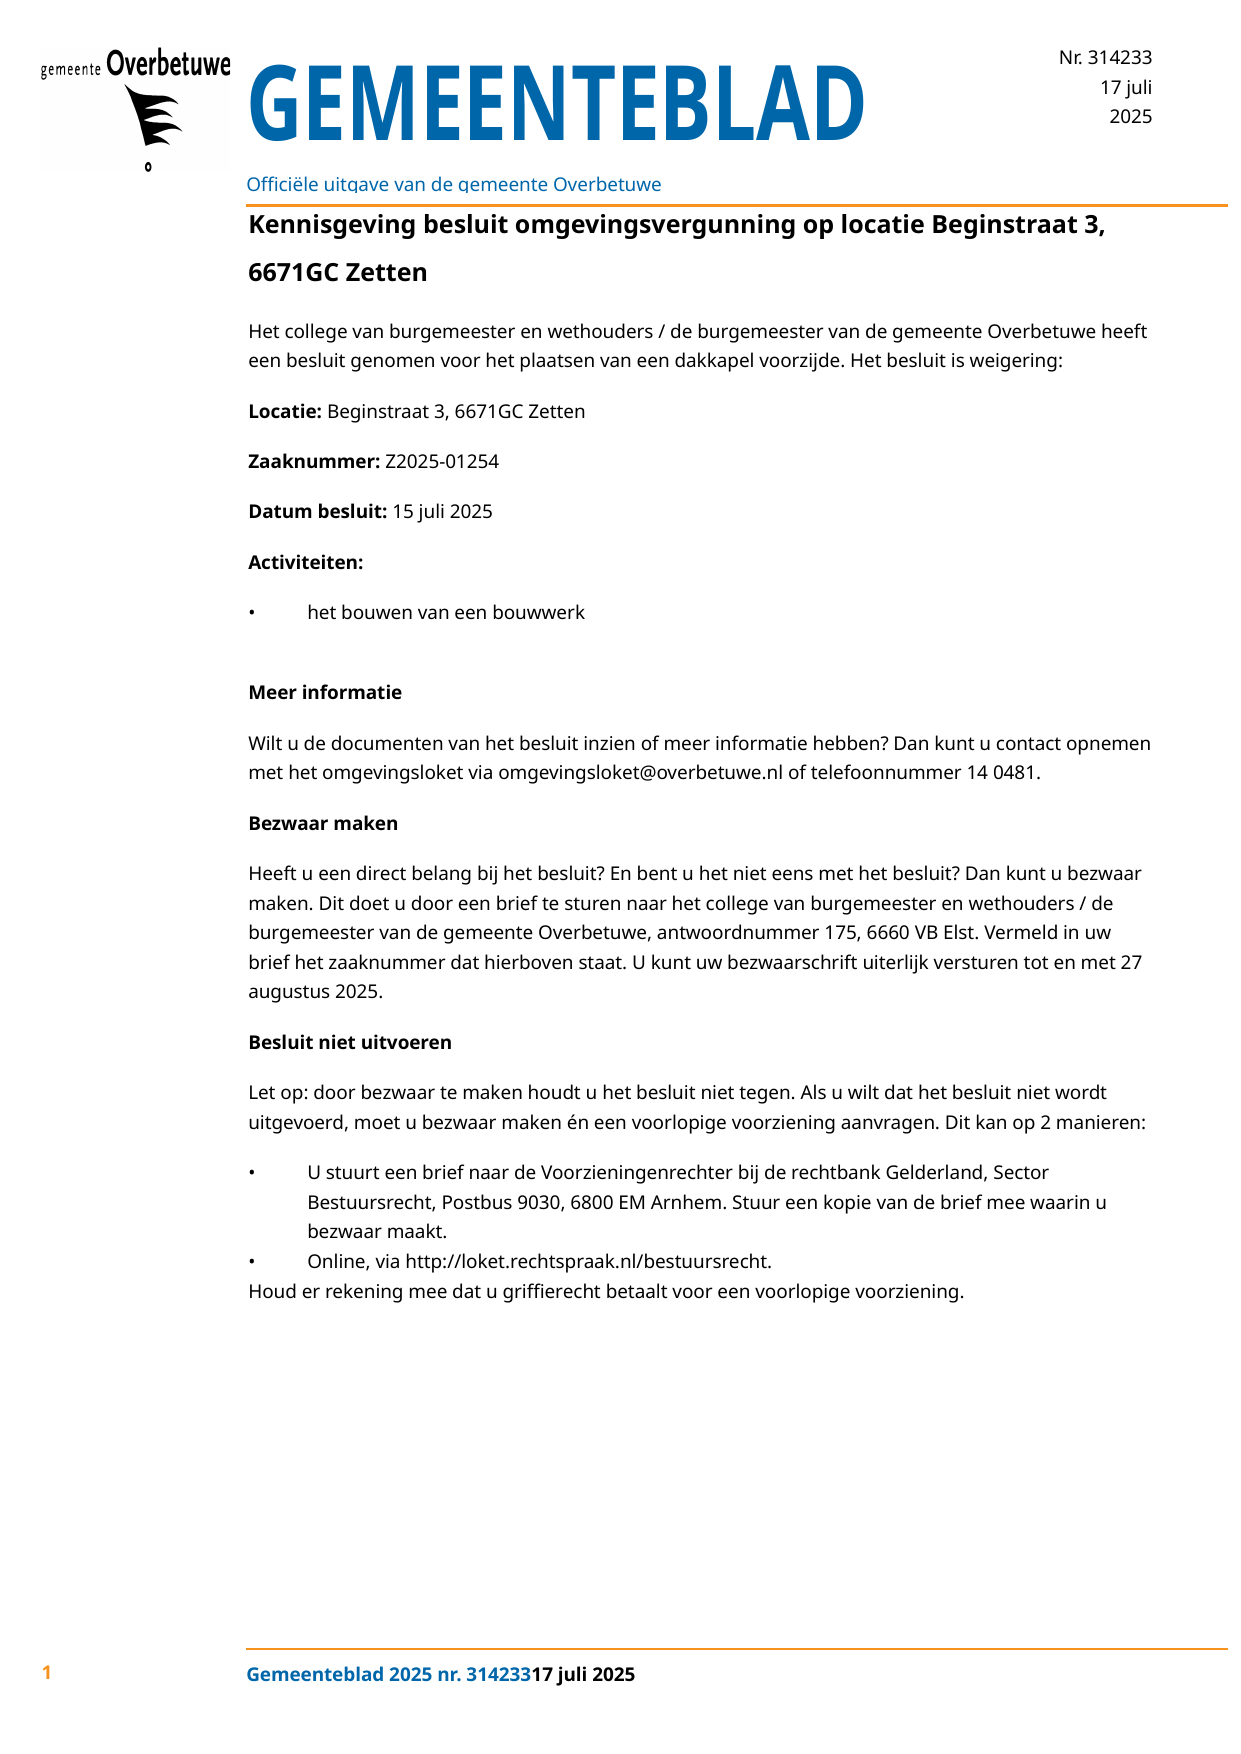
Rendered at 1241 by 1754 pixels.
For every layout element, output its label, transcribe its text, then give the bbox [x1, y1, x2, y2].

list het bouwen van een bouwwerk [248, 599, 1152, 625]
text Besluit niet uitvoeren [248, 1029, 1152, 1055]
text Activiteiten: [248, 549, 1152, 575]
text Kennisgeving besluit omgevingsvergunning op locatie Beginstraat 3, 6671GC Zetten [248, 207, 1152, 288]
list Online, via http://loket.rechtspraak.nl/bestuursrecht. [248, 1248, 1152, 1274]
text Heeft u een direct belang bij het besluit? En bent u het niet eens met het besluit? Dan kunt u bezwaar maken. Dit doet u door een brief te sturen naar het college van burgemeester en wethouders / de burgemeester van de gemeente Overbetuwe, antwoordnummer 175, 6660 VB Elst. Vermeld in uw brief het zaaknummer dat hierboven staat. U kunt uw bezwaarschrift uiterlijk versturen tot en met 27 augustus 2025. [248, 860, 1152, 1004]
picture [41, 47, 231, 172]
text Zaaknummer: Z2025-01254 [248, 448, 1152, 474]
text Bezwaar maken [248, 810, 1152, 836]
text Meer informatie [248, 679, 1152, 705]
text Let op: door bezwaar te maken houdt u het besluit niet tegen. Als u wilt dat het besluit niet wordt uitgevoerd, moet u bezwaar maken én een voorlopige voorziening aanvragen. Dit kan op 2 manieren: [248, 1079, 1152, 1135]
text Houd er rekening mee dat u griffierecht betaalt voor een voorlopige voorziening. [248, 1278, 1152, 1304]
text Het college van burgemeester en wethouders / de burgemeester van de gemeente Overbetuwe heeft een besluit genomen voor het plaatsen van een dakkapel voorzijde. Het besluit is weigering: [248, 318, 1152, 373]
text Datum besluit: 15 juli 2025 [248, 499, 1152, 524]
text Locatie: Beginstraat 3, 6671GC Zetten [248, 398, 1152, 424]
list U stuurt een brief naar de Voorzieningenrechter bij de rechtbank Gelderland, Sector Bestuursrecht, Postbus 9030, 6800 EM Arnhem. Stuur een kopie van de brief mee waarin u bezwaar maakt. [248, 1159, 1152, 1244]
text Wilt u de documenten van het besluit inzien of meer informatie hebben? Dan kunt u contact opnemen met het omgevingsloket via omgevingsloket@overbetuwe.nl of telefoonnummer 14 0481. [248, 730, 1152, 785]
